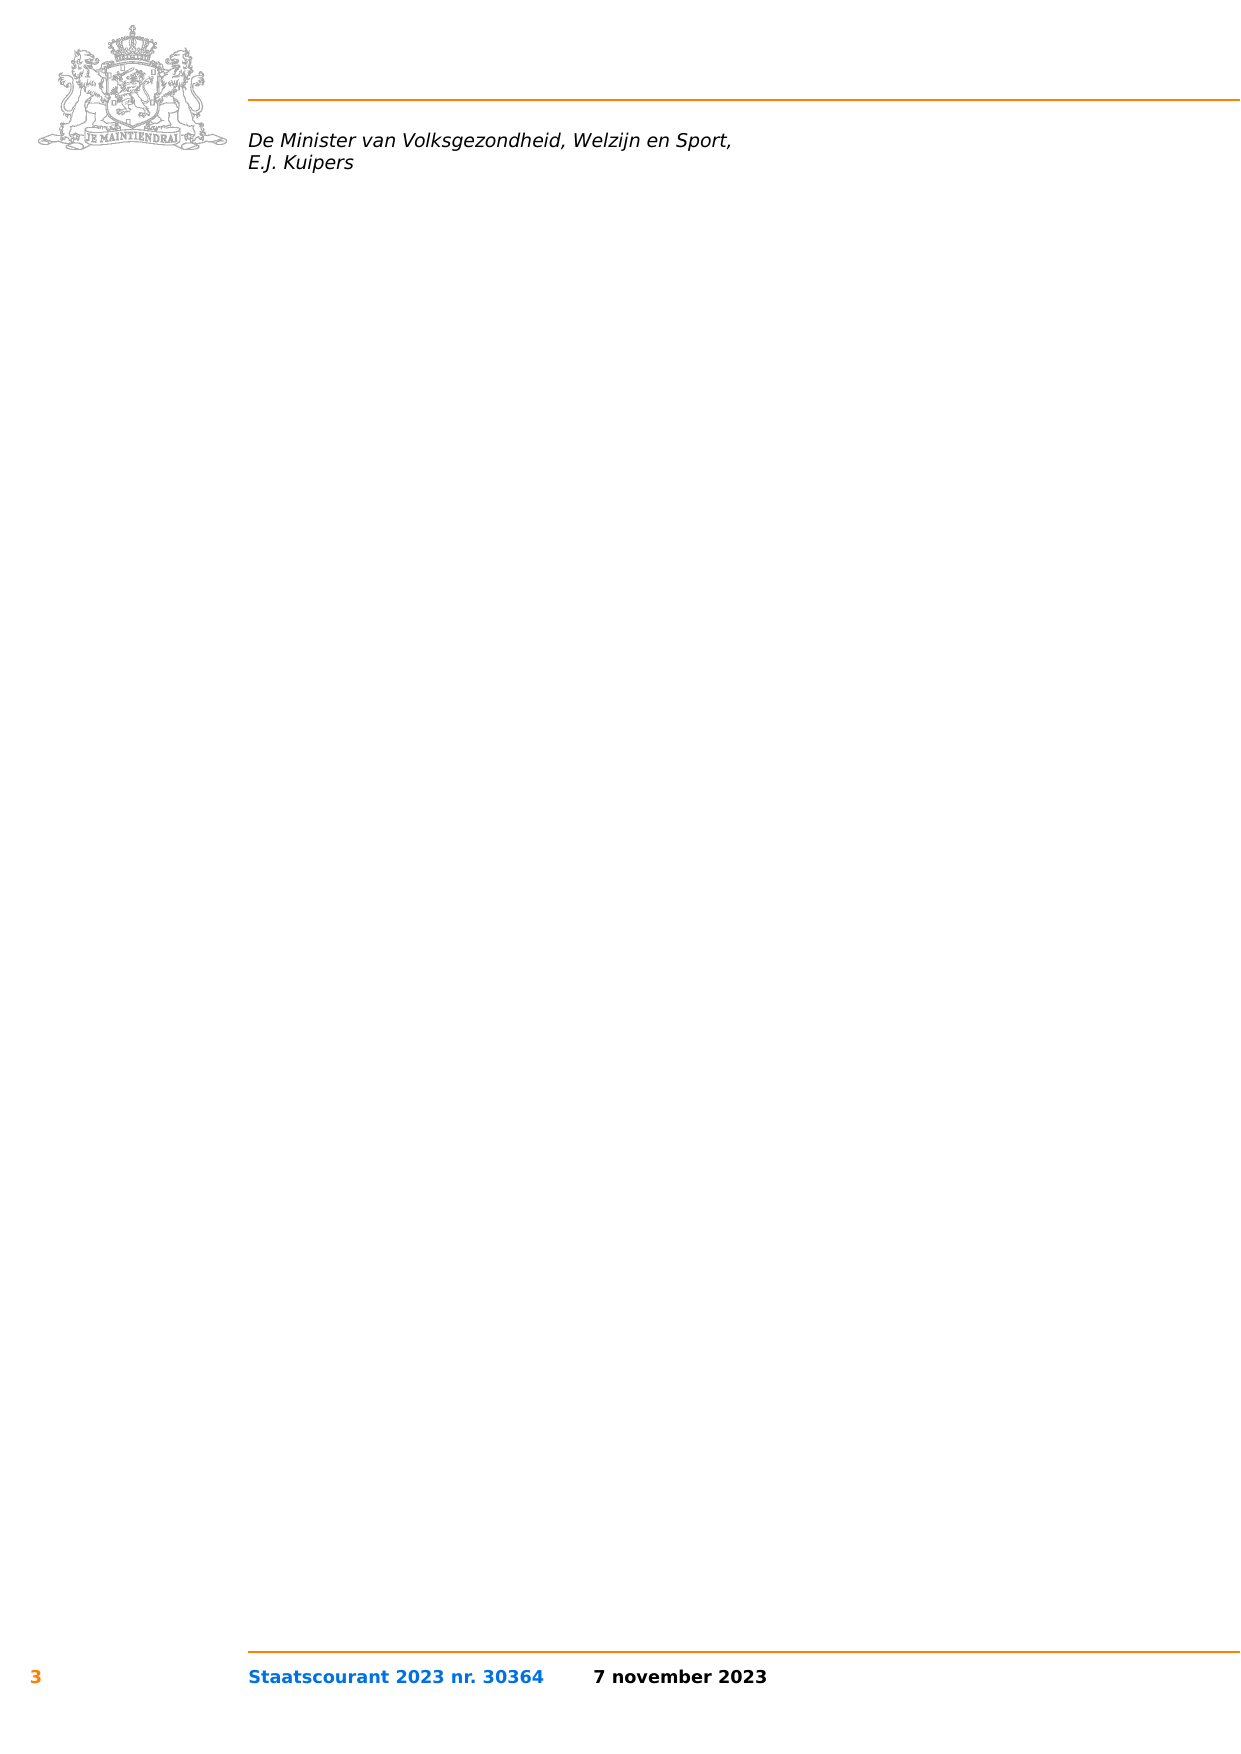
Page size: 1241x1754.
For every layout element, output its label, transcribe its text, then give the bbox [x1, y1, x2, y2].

picture [38, 25, 227, 150]
text De Minister van Volksgezondheid, Welzijn en Sport, E.J. Kuipers [248, 130, 1163, 174]
